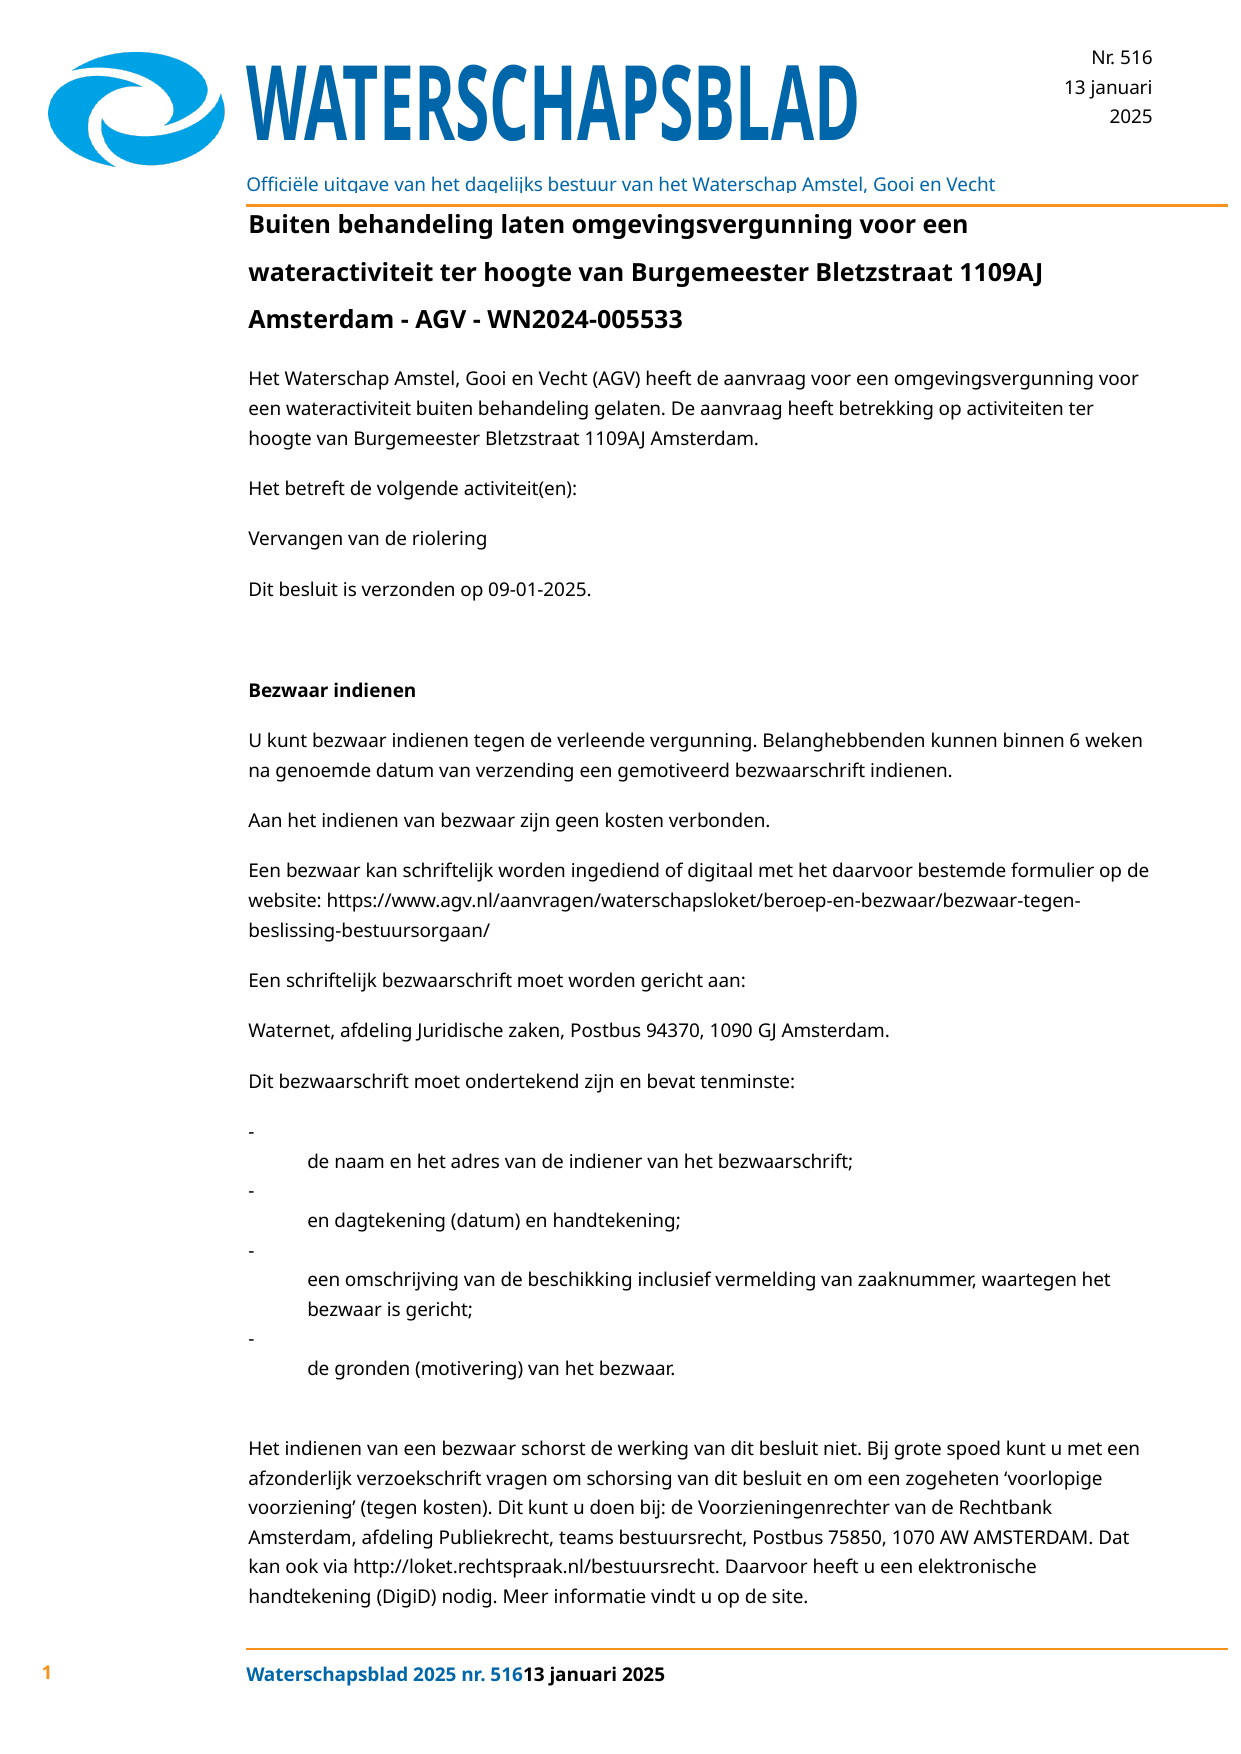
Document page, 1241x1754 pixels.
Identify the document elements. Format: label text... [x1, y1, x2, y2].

list een omschrijving van de beschikking inclusief vermelding van zaaknummer, waartegen het bezwaar is gericht; [248, 1266, 1152, 1322]
text U kunt bezwaar indienen tegen de verleende vergunning. Belanghebbenden kunnen binnen 6 weken na genoemde datum van verzending een gemotiveerd bezwaarschrift indienen. [248, 727, 1152, 782]
text Een bezwaar kan schriftelijk worden ingediend of digitaal met het daarvoor bestemde formulier op de website: https://www.agv.nl/aanvragen/waterschapsloket/beroep-en-bezwaar/bezwaar-tegen-beslissing-bestuursorgaan/ [248, 858, 1152, 942]
list de gronden (motivering) van het bezwaar. [248, 1355, 1152, 1381]
text Bezwaar indienen [248, 677, 1152, 702]
text Aan het indienen van bezwaar zijn geen kosten verbonden. [248, 807, 1152, 833]
text Het indienen van een bezwaar schorst de werking van dit besluit niet. Bij grote spoed kunt u met een afzonderlijk verzoekschrift vragen om schorsing van dit besluit en om een zogeheten ‘voorlopige voorziening’ (tegen kosten). Dit kunt u doen bij: de Voorzieningenrechter van de Rechtbank Amsterdam, afdeling Publiekrecht, teams bestuursrecht, Postbus 75850, 1070 AW AMSTERDAM. Dat kan ook via http://loket.rechtspraak.nl/bestuursrecht. Daarvoor heeft u een elektronische handtekening (DigiD) nodig. Meer informatie vindt u op de site. [248, 1435, 1152, 1609]
text Een schriftelijk bezwaarschrift moet worden gericht aan: [248, 967, 1152, 993]
text Dit bezwaarschrift moet ondertekend zijn en bevat tenminste: [248, 1068, 1152, 1094]
text Waternet, afdeling Juridische zaken, Postbus 94370, 1090 GJ Amsterdam. [248, 1018, 1152, 1043]
text Vervangen van de riolering [248, 526, 1152, 551]
picture [41, 47, 231, 172]
text Het betreft de volgende activiteit(en): [248, 475, 1152, 501]
text Het Waterschap Amstel, Gooi en Vecht (AGV) heeft de aanvraag voor een omgevingsvergunning voor een wateractiviteit buiten behandeling gelaten. De aanvraag heeft betrekking op activiteiten ter hoogte van Burgemeester Bletzstraat 1109AJ Amsterdam. [248, 366, 1152, 450]
list de naam en het adres van de indiener van het bezwaarschrift; [248, 1148, 1152, 1174]
list en dagtekening (datum) en handtekening; [248, 1207, 1152, 1233]
text Dit besluit is verzonden op 09-01-2025. [248, 576, 1152, 602]
text Buiten behandeling laten omgevingsvergunning voor een wateractiviteit ter hoogte van Burgemeester Bletzstraat 1109AJ Amsterdam - AGV - WN2024-005533 [248, 207, 1152, 336]
